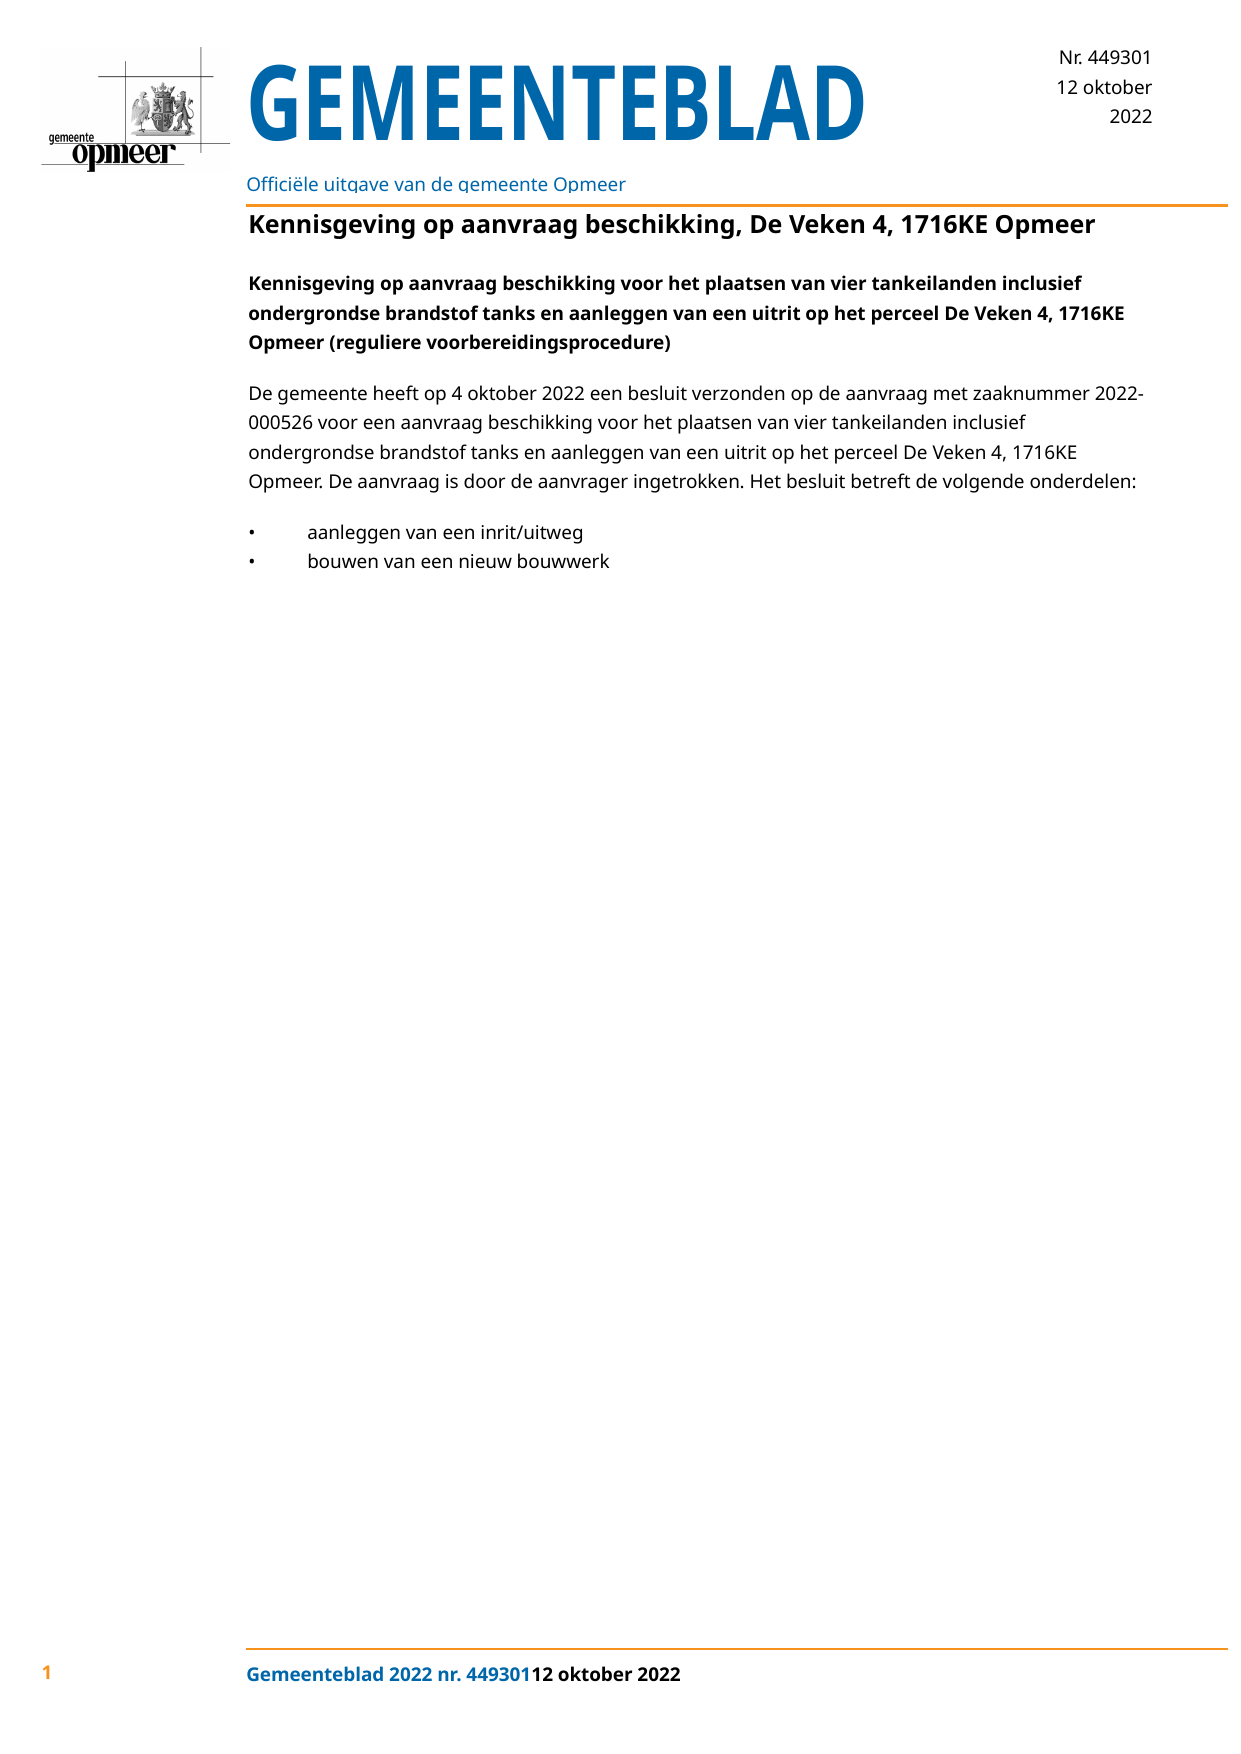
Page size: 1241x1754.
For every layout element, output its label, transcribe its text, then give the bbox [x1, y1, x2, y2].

text De gemeente heeft op 4 oktober 2022 een besluit verzonden op de aanvraag met zaaknummer 2022-000526 voor een aanvraag beschikking voor het plaatsen van vier tankeilanden inclusief ondergrondse brandstof tanks en aanleggen van een uitrit op het perceel De Veken 4, 1716KE Opmeer. De aanvraag is door de aanvrager ingetrokken. Het besluit betreft de volgende onderdelen: [248, 380, 1152, 494]
list aanleggen van een inrit/uitweg [248, 519, 1152, 545]
text Kennisgeving op aanvraag beschikking, De Veken 4, 1716KE Opmeer [248, 207, 1152, 241]
text Kennisgeving op aanvraag beschikking voor het plaatsen van vier tankeilanden inclusief ondergrondse brandstof tanks en aanleggen van een uitrit op het perceel De Veken 4, 1716KE Opmeer (reguliere voorbereidingsprocedure) [248, 270, 1152, 355]
list bouwen van een nieuw bouwwerk [248, 549, 1152, 574]
picture [41, 47, 231, 172]
